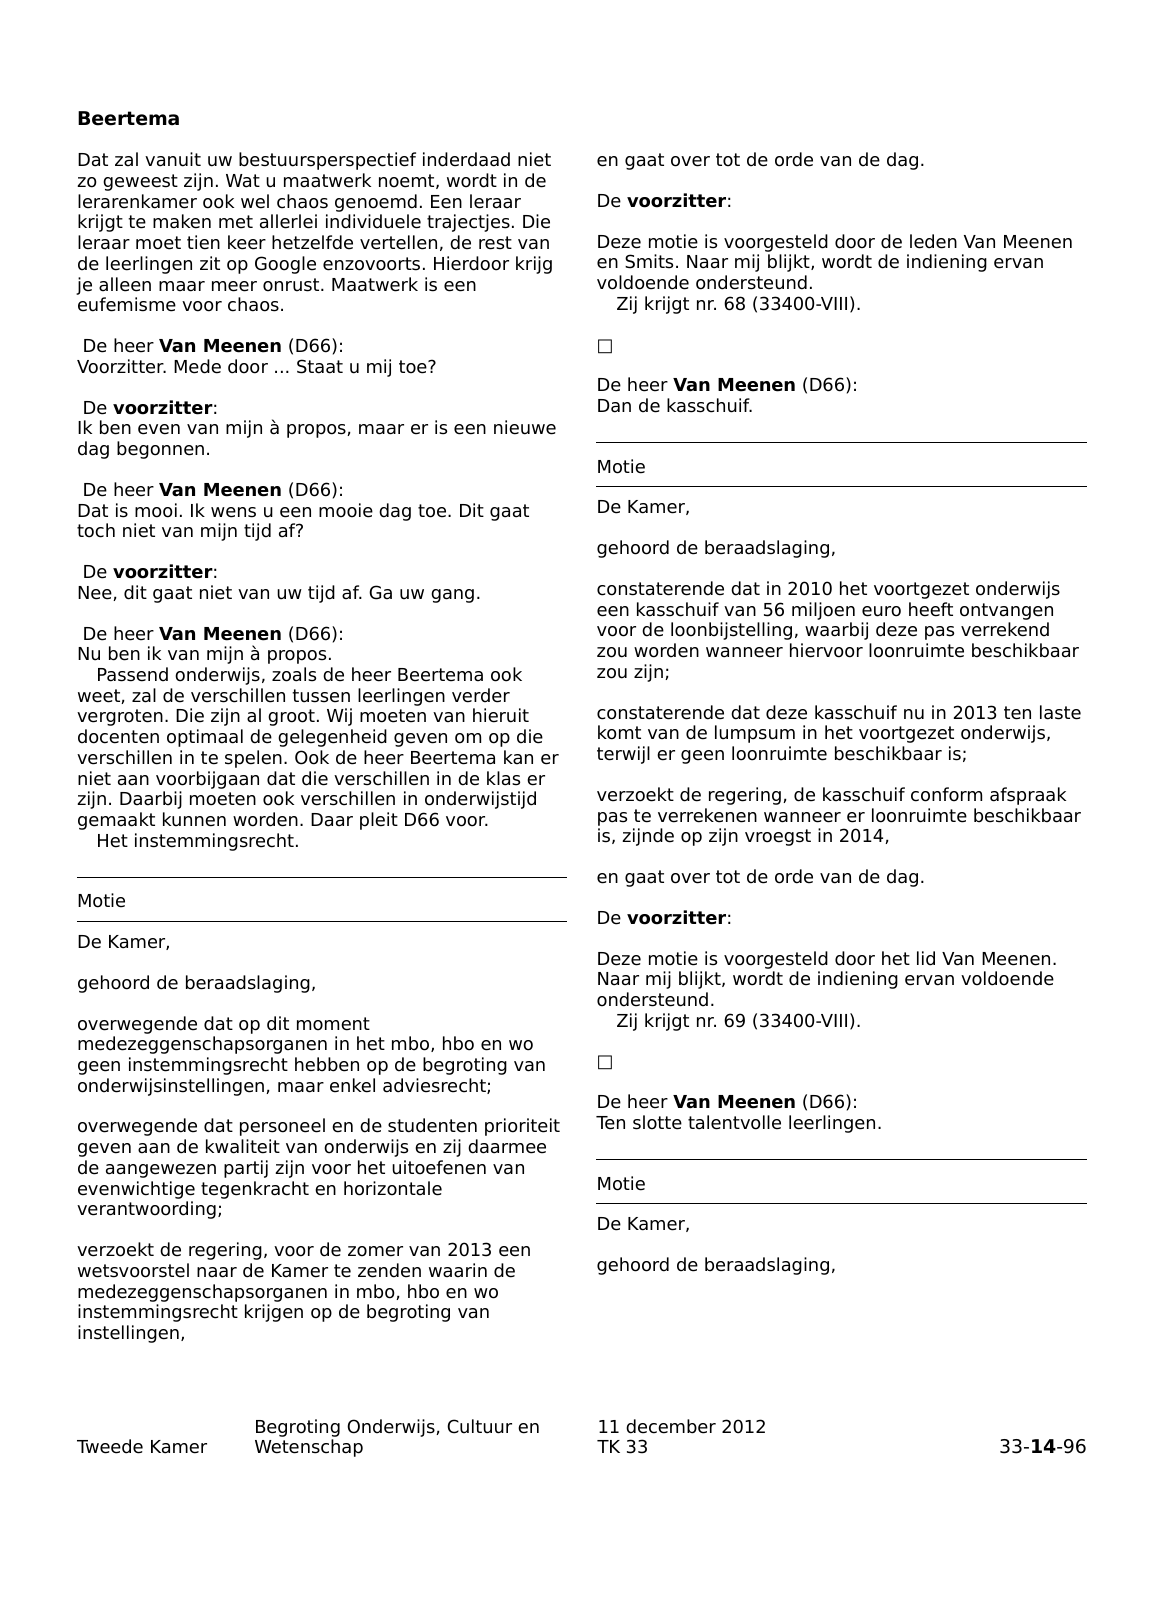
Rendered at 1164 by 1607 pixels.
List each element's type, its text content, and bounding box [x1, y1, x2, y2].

text De Kamer, [596, 497, 1087, 518]
text Ten slotte talentvolle leerlingen. [596, 1113, 1087, 1133]
text Dan de kasschuif. [596, 396, 1087, 417]
text Voorzitter. Mede door ... Staat u mij toe? [77, 357, 567, 377]
text De Kamer, [596, 1214, 1087, 1235]
text gehoord de beraadslaging, [596, 538, 1087, 559]
text Motie [77, 891, 567, 912]
text Het instemmingsrecht. [77, 831, 567, 851]
text verzoekt de regering, de kasschuif conform afspraak pas te verrekenen wanneer er loonruimte beschikbaar is, zijnde op zijn vroegst in 2014, [596, 785, 1087, 847]
text Deze motie is voorgesteld door de leden Van Meenen en Smits. Naar mij blijkt, wordt de indiening ervan voldoende ondersteund. [596, 232, 1087, 294]
text constaterende dat in 2010 het voortgezet onderwijs een kasschuif van 56 miljoen euro heeft ontvangen voor de loonbijstelling, waarbij deze pas verrekend zou worden wanneer hiervoor loonruimte beschikbaar zou zijn; [596, 579, 1087, 682]
text De heer Van Meenen (D66): [596, 375, 1087, 396]
text Deze motie is voorgesteld door het lid Van Meenen. Naar mij blijkt, wordt de indiening ervan voldoende ondersteund. [596, 948, 1087, 1011]
text Nu ben ik van mijn à propos. [77, 644, 567, 665]
text Ik ben even van mijn à propos, maar er is een nieuwe dag begonnen. [77, 418, 567, 460]
text De heer Van Meenen (D66): [77, 623, 567, 644]
text en gaat over tot de orde van de dag. [596, 150, 1087, 171]
text De voorzitter: [77, 562, 567, 583]
text gehoord de beraadslaging, [596, 1255, 1087, 1276]
text De voorzitter: [596, 191, 1087, 212]
text □ [596, 1051, 1087, 1072]
text De Kamer, [77, 932, 567, 953]
text De heer Van Meenen (D66): [77, 480, 567, 500]
text Dat is mooi. Ik wens u een mooie dag toe. Dit gaat toch niet van mijn tijd af? [77, 500, 567, 542]
text overwegende dat personeel en de studenten prioriteit geven aan de kwaliteit van onderwijs en zij daarmee de aangewezen partij zijn voor het uitoefenen van evenwichtige tegenkracht en horizontale verantwoording; [77, 1116, 567, 1220]
text Zij krijgt nr. 69 (33400-VIII). [596, 1011, 1087, 1031]
text Passend onderwijs, zoals de heer Beertema ook weet, zal de verschillen tussen leerlingen verder vergroten. Die zijn al groot. Wij moeten van hieruit docenten optimaal de gelegenheid geven om op die verschillen in te spelen. Ook de heer Beertema kan er niet aan voorbijgaan dat die verschillen in de klas er zijn. Daarbij moeten ook verschillen in onderwijstijd gemaakt kunnen worden. Daar pleit D66 voor. [77, 665, 567, 831]
text □ [596, 334, 1087, 355]
text De heer Van Meenen (D66): [596, 1092, 1087, 1113]
text overwegende dat op dit moment medezeggenschapsorganen in het mbo, hbo en wo geen instemmingsrecht hebben op de begroting van onderwijsinstellingen, maar enkel adviesrecht; [77, 1013, 567, 1096]
text Motie [596, 1173, 1087, 1194]
text De voorzitter: [77, 397, 567, 418]
text verzoekt de regering, voor de zomer van 2013 een wetsvoorstel naar de Kamer te zenden waarin de medezeggenschapsorganen in mbo, hbo en wo instemmingsrecht krijgen op de begroting van instellingen, [77, 1240, 567, 1344]
text De heer Van Meenen (D66): [77, 336, 567, 357]
text gehoord de beraadslaging, [77, 973, 567, 993]
text Zij krijgt nr. 68 (33400-VIII). [596, 294, 1087, 314]
text en gaat over tot de orde van de dag. [596, 867, 1087, 888]
text constaterende dat deze kasschuif nu in 2013 ten laste komt van de lumpsum in het voortgezet onderwijs, terwijl er geen loonruimte beschikbaar is; [596, 702, 1087, 765]
text Motie [596, 457, 1087, 477]
text De voorzitter: [596, 908, 1087, 928]
text Dat zal vanuit uw bestuursperspectief inderdaad niet zo geweest zijn. Wat u maatwerk noemt, wordt in de lerarenkamer ook wel chaos genoemd. Een leraar krijgt te maken met allerlei individuele trajectjes. Die leraar moet tien keer hetzelfde vertellen, de rest van de leerlingen zit op Google enzovoorts. Hierdoor krijg je alleen maar meer onrust. Maatwerk is een eufemisme voor chaos. [77, 150, 567, 316]
text Nee, dit gaat niet van uw tijd af. Ga uw gang. [77, 583, 567, 603]
